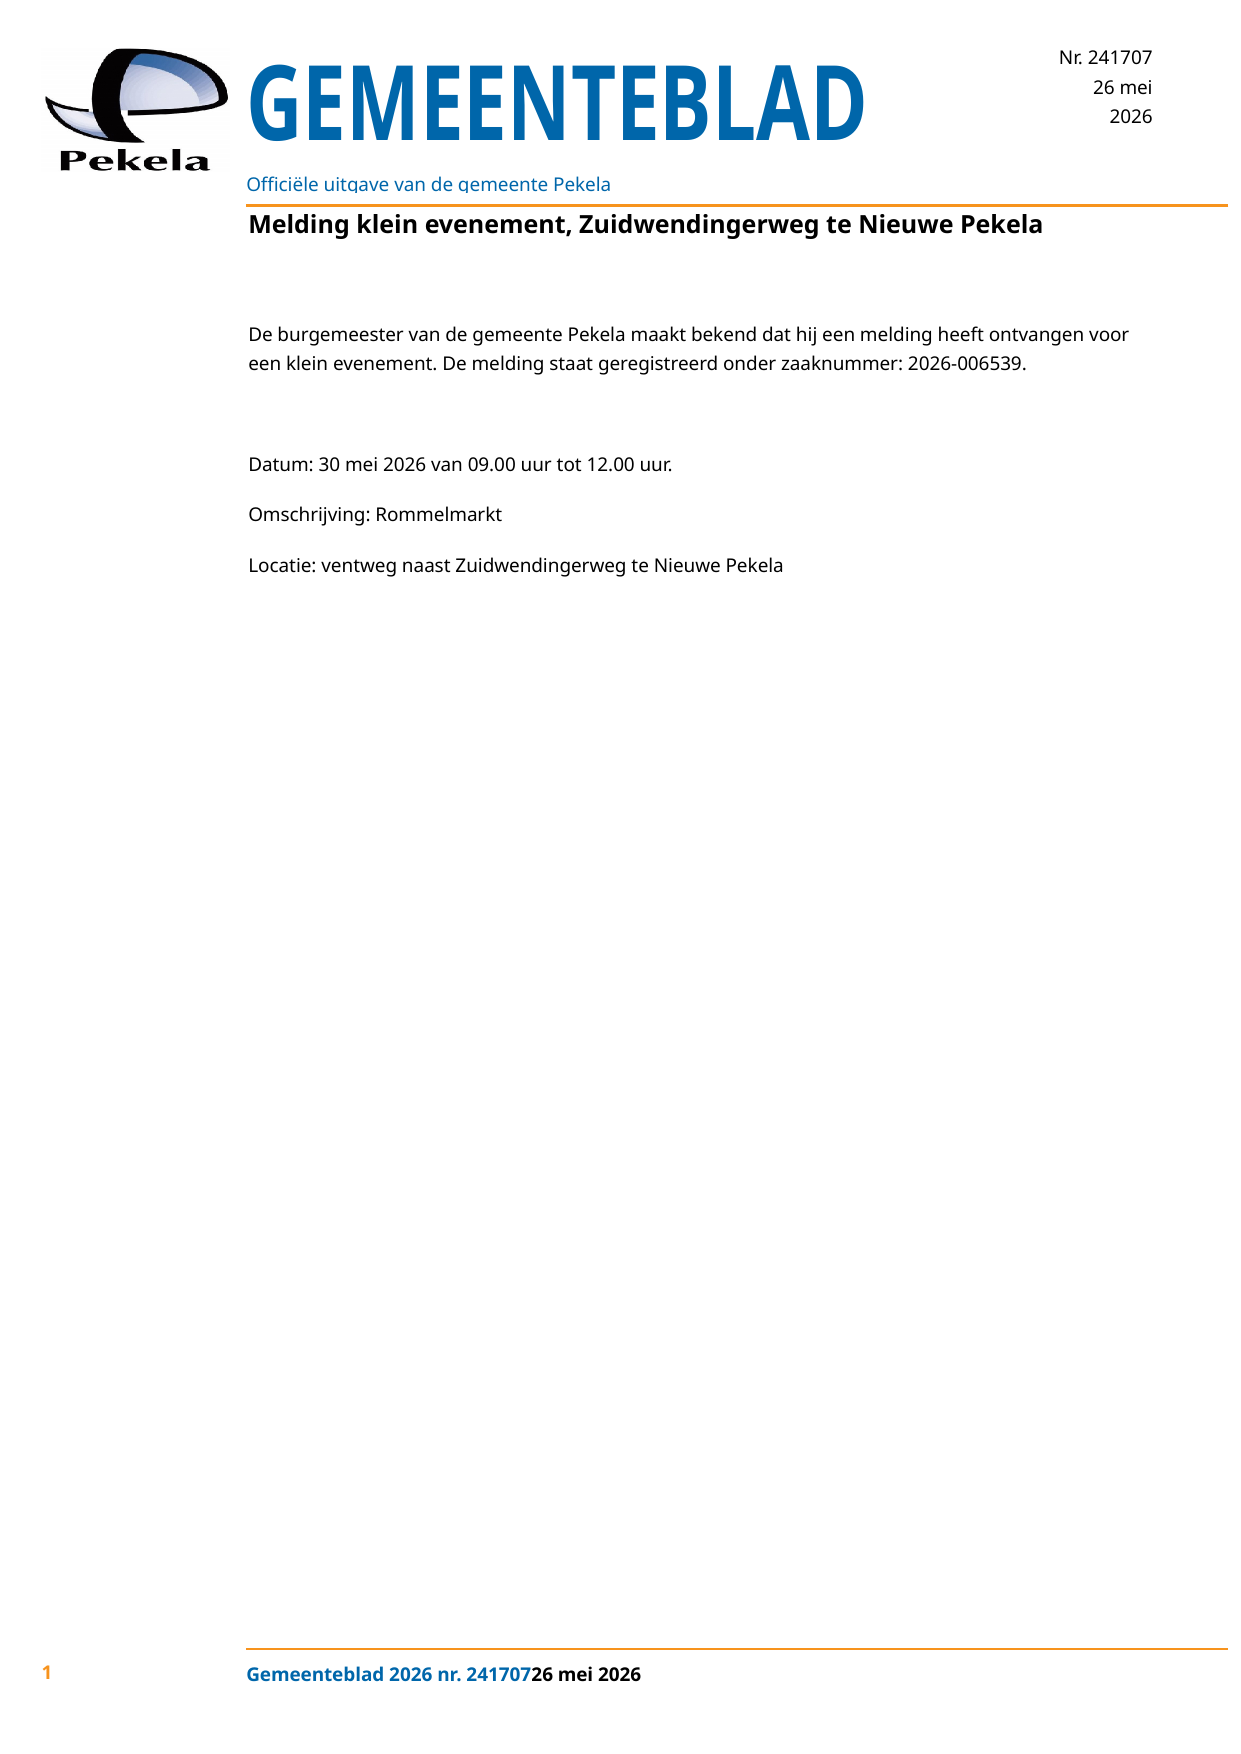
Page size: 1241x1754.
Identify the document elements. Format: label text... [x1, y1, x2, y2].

text Omschrijving: Rommelmarkt [248, 502, 1152, 527]
text De burgemeester van de gemeente Pekela maakt bekend dat hij een melding heeft ontvangen voor een klein evenement. De melding staat geregistreerd onder zaaknummer: 2026-006539. [248, 321, 1152, 376]
text Locatie: ventweg naast Zuidwendingerweg te Nieuwe Pekela [248, 552, 1152, 578]
text Datum: 30 mei 2026 van 09.00 uur tot 12.00 uur. [248, 451, 1152, 477]
text Melding klein evenement, Zuidwendingerweg te Nieuwe Pekela [248, 207, 1152, 241]
picture [41, 47, 231, 172]
